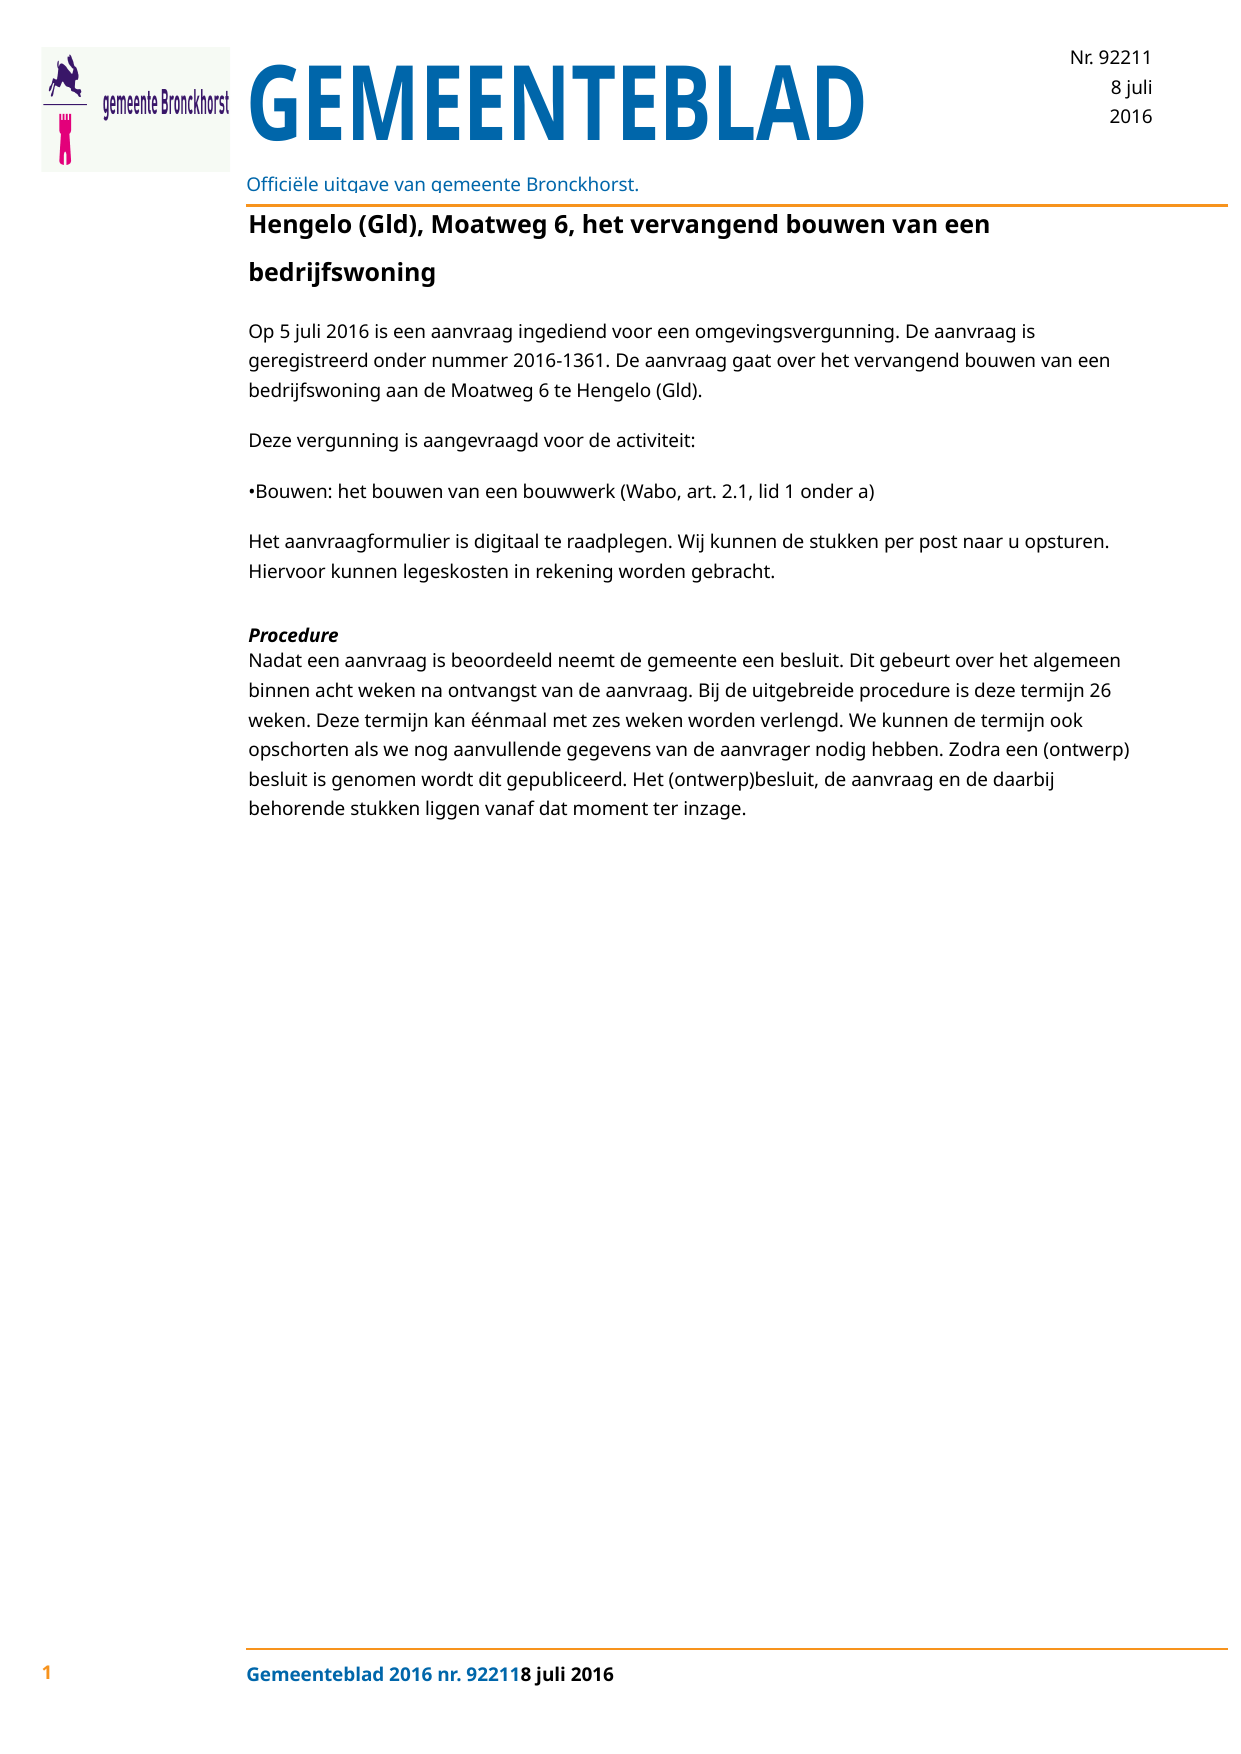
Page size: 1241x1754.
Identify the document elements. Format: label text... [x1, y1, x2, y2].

text Het aanvraagformulier is digitaal te raadplegen. Wij kunnen de stukken per post naar u opsturen. Hiervoor kunnen legeskosten in rekening worden gebracht. [248, 528, 1152, 584]
text Nadat een aanvraag is beoordeeld neemt de gemeente een besluit. Dit gebeurt over het algemeen binnen acht weken na ontvangst van de aanvraag. Bij de uitgebreide procedure is deze termijn 26 weken. Deze termijn kan éénmaal met zes weken worden verlengd. We kunnen de termijn ook opschorten als we nog aanvullende gegevens van de aanvrager nodig hebben. Zodra een (ontwerp) besluit is genomen wordt dit gepubliceerd. Het (ontwerp)besluit, de aanvraag en de daarbij behorende stukken liggen vanaf dat moment ter inzage. [248, 648, 1152, 821]
picture [41, 47, 231, 172]
text Deze vergunning is aangevraagd voor de activiteit: [248, 427, 1152, 453]
text Hengelo (Gld), Moatweg 6, het vervangend bouwen van een bedrijfswoning [248, 207, 1152, 288]
text Procedure [248, 622, 1152, 648]
text •Bouwen: het bouwen van een bouwwerk (Wabo, art. 2.1, lid 1 onder a) [248, 478, 1152, 504]
text Op 5 juli 2016 is een aanvraag ingediend voor een omgevingsvergunning. De aanvraag is geregistreerd onder nummer 2016-1361. De aanvraag gaat over het vervangend bouwen van een bedrijfswoning aan de Moatweg 6 te Hengelo (Gld). [248, 318, 1152, 403]
